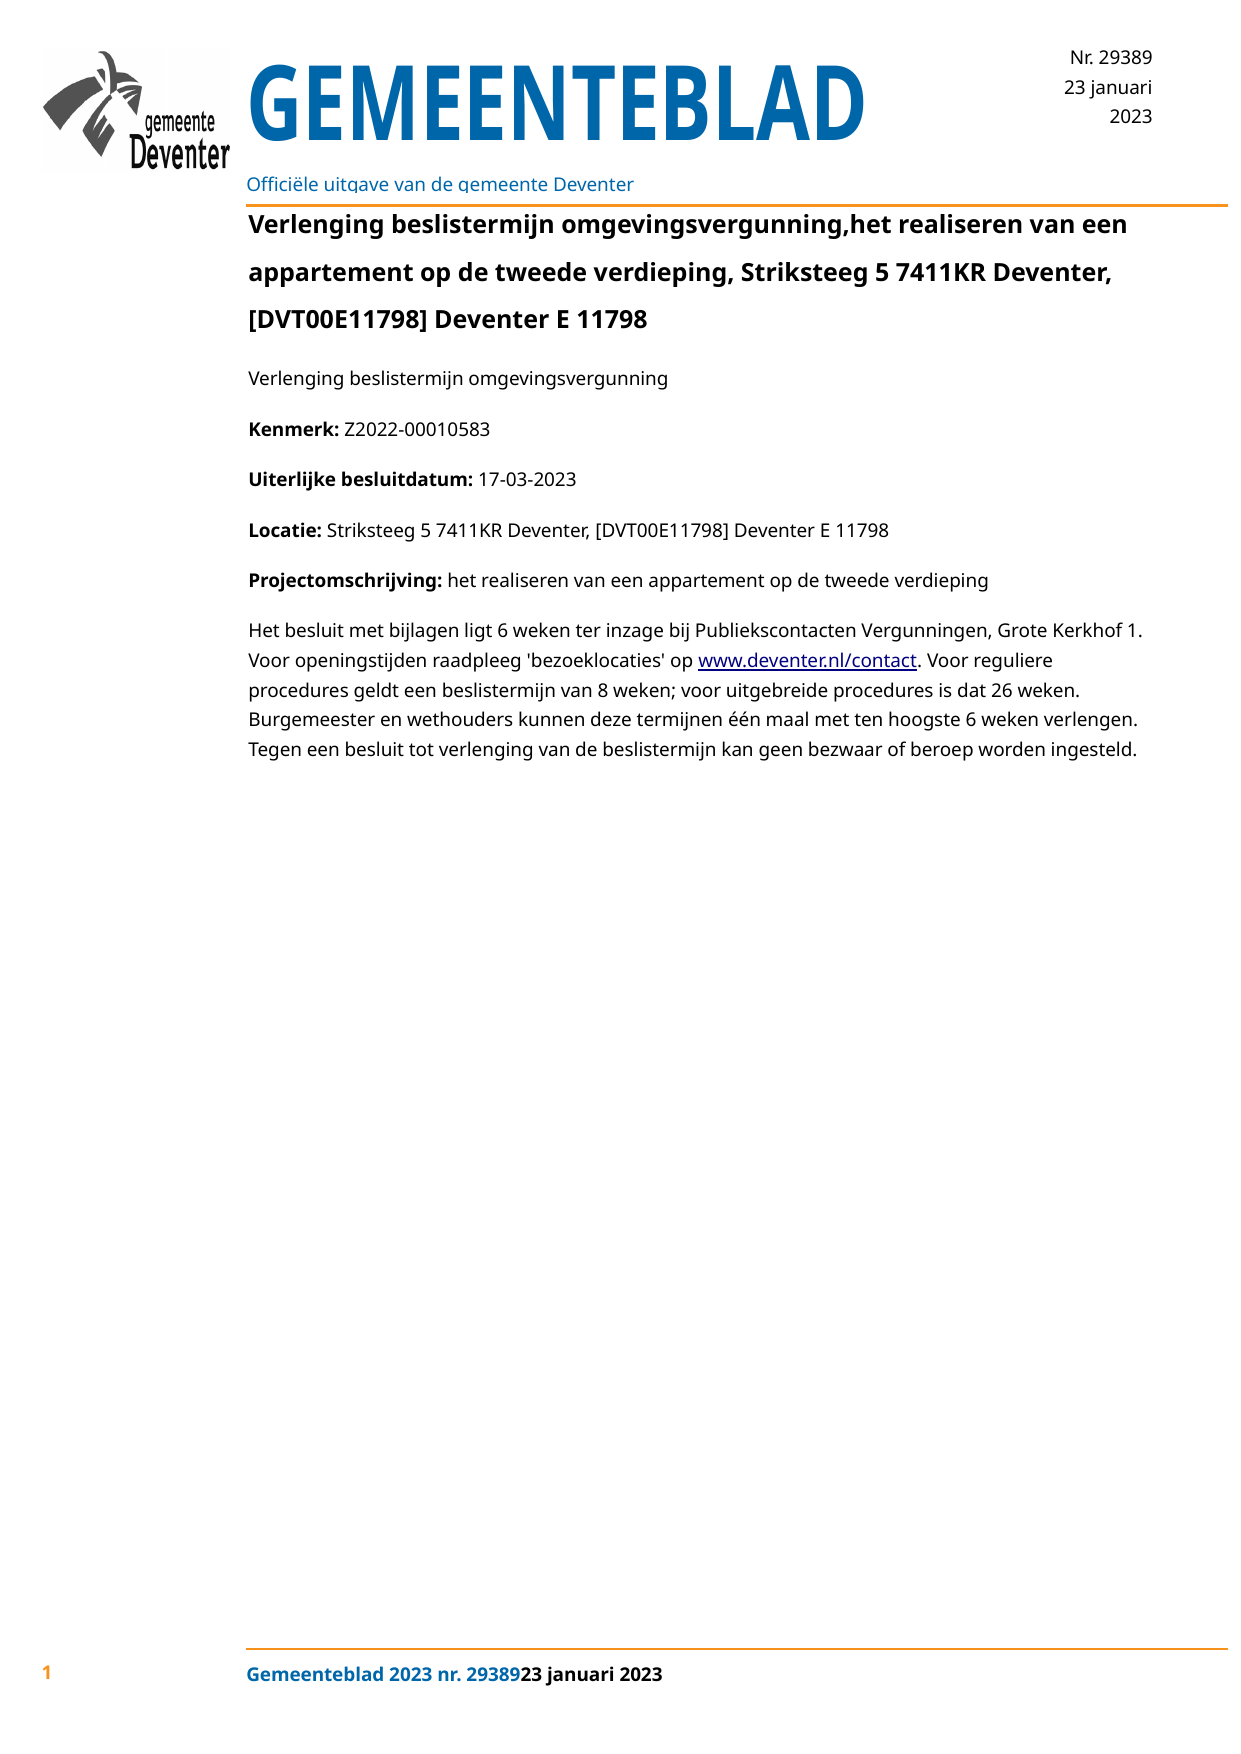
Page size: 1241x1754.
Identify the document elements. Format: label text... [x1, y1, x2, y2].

text Locatie: Striksteeg 5 7411KR Deventer, [DVT00E11798] Deventer E 11798 [248, 517, 1152, 542]
text Het besluit met bijlagen ligt 6 weken ter inzage bij Publiekscontacten Vergunningen, Grote Kerkhof 1. Voor openingstijden raadpleeg 'bezoeklocaties' op www.deventer.nl/contact. Voor reguliere procedures geldt een beslistermijn van 8 weken; voor uitgebreide procedures is dat 26 weken. Burgemeester en wethouders kunnen deze termijnen één maal met ten hoogste 6 weken verlengen. Tegen een besluit tot verlenging van de beslistermijn kan geen bezwaar of beroep worden ingesteld. [248, 618, 1152, 762]
text Projectomschrijving: het realiseren van een appartement op de tweede verdieping [248, 567, 1152, 593]
text Uiterlijke besluitdatum: 17-03-2023 [248, 466, 1152, 492]
picture [41, 47, 231, 172]
text Verlenging beslistermijn omgevingsvergunning,het realiseren van een appartement op de tweede verdieping, Striksteeg 5 7411KR Deventer, [DVT00E11798] Deventer E 11798 [248, 207, 1152, 336]
text Kenmerk: Z2022-00010583 [248, 416, 1152, 442]
text Verlenging beslistermijn omgevingsvergunning [248, 366, 1152, 391]
